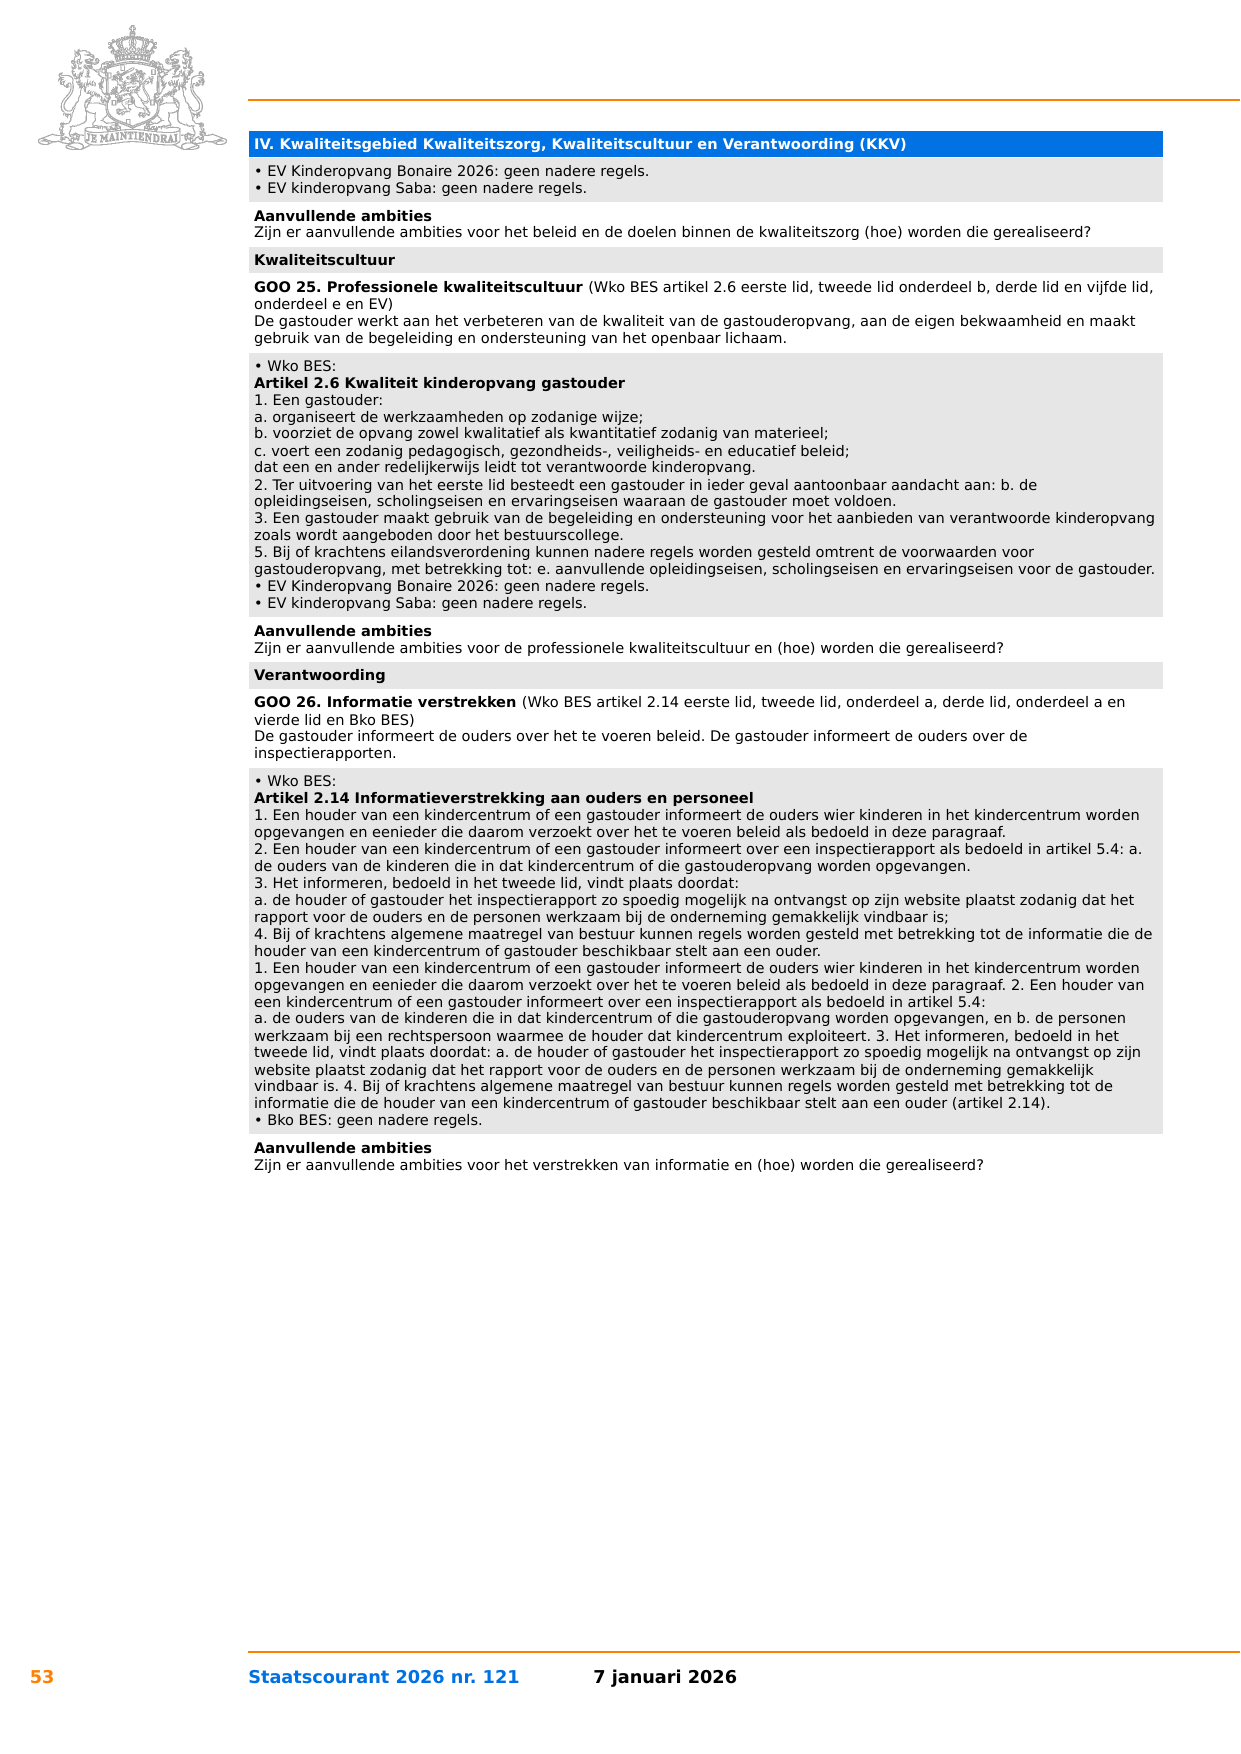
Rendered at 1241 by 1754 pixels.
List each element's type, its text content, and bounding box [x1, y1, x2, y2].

table_cell • EV Kinderopvang Bonaire 2026: geen nadere regels. • EV kinderopvang Saba: geen nadere regels. [249, 158, 1163, 202]
table_cell • Wko BES: Artikel 2.14 Informatieverstrekking aan ouders en personeel 1. Een houder van een kindercentrum of een gastouder informeert de ouders wier kinderen in het kindercentrum worden opgevangen en eenieder die daarom verzoekt over het te voeren beleid als bedoeld in deze paragraaf. 2. Een houder van een kindercentrum of een gastouder informeert over een inspectierapport als bedoeld in artikel 5.4: a. de ouders van de kinderen die in dat kindercentrum of die gastouderopvang worden opgevangen. 3. Het informeren, bedoeld in het tweede lid, vindt plaats doordat: a. de houder of gastouder het inspectierapport zo spoedig mogelijk na ontvangst op zijn website plaatst zodanig dat het rapport voor de ouders en de personen werkzaam bij de onderneming gemakkelijk vindbaar is; 4. Bij of krachtens algemene maatregel van bestuur kunnen regels worden gesteld met betrekking tot de informatie die de houder van een kindercentrum of gastouder beschikbaar stelt aan een ouder. 1. Een houder van een kindercentrum of een gastouder informeert de ouders wier kinderen in het kindercentrum worden opgevangen en eenieder die daarom verzoekt over het te voeren beleid als bedoeld in deze paragraaf. 2. Een houder van een kindercentrum of een gastouder informeert over een inspectierapport als bedoeld in artikel 5.4: a. de ouders van de kinderen die in dat kindercentrum of die gastouderopvang worden opgevangen, en b. de personen werkzaam bij een rechtspersoon waarmee de houder dat kindercentrum exploiteert. 3. Het informeren, bedoeld in het tweede lid, vindt plaats doordat: a. de houder of gastouder het inspectierapport zo spoedig mogelijk na ontvangst op zijn website plaatst zodanig dat het rapport voor de ouders en de personen werkzaam bij de onderneming gemakkelijk vindbaar is. 4. Bij of krachtens algemene maatregel van bestuur kunnen regels worden gesteld met betrekking tot de informatie die de houder van een kindercentrum of gastouder beschikbaar stelt aan een ouder (artikel 2.14). • Bko BES: geen nadere regels. [249, 768, 1163, 1134]
table_cell • Wko BES: Artikel 2.6 Kwaliteit kinderopvang gastouder 1. Een gastouder: a. organiseert de werkzaamheden op zodanige wijze; b. voorziet de opvang zowel kwalitatief als kwantitatief zodanig van materieel; c. voert een zodanig pedagogisch, gezondheids-, veiligheids- en educatief beleid; dat een en ander redelijkerwijs leidt tot verantwoorde kinderopvang. 2. Ter uitvoering van het eerste lid besteedt een gastouder in ieder geval aantoonbaar aandacht aan: b. de opleidingseisen, scholingseisen en ervaringseisen waaraan de gastouder moet voldoen. 3. Een gastouder maakt gebruik van de begeleiding en ondersteuning voor het aanbieden van verantwoorde kinderopvang zoals wordt aangeboden door het bestuurscollege. 5. Bij of krachtens eilandsverordening kunnen nadere regels worden gesteld omtrent de voorwaarden voor gastouderopvang, met betrekking tot: e. aanvullende opleidingseisen, scholingseisen en ervaringseisen voor de gastouder. • EV Kinderopvang Bonaire 2026: geen nadere regels. • EV kinderopvang Saba: geen nadere regels. [249, 353, 1163, 617]
table_cell Aanvullende ambities Zijn er aanvullende ambities voor het verstrekken van informatie en (hoe) worden die gerealiseerd? [249, 1135, 1163, 1178]
table_cell GOO 26. Informatie verstrekken (Wko BES artikel 2.14 eerste lid, tweede lid, onderdeel a, derde lid, onderdeel a en vierde lid en Bko BES) De gastouder informeert de ouders over het te voeren beleid. De gastouder informeert de ouders over de inspectierapporten. [249, 690, 1163, 767]
table_header IV. Kwaliteitsgebied Kwaliteitszorg, Kwaliteitscultuur en Verantwoording (KKV) [249, 131, 1163, 157]
table_cell Verantwoording [249, 662, 1163, 689]
table_cell Kwaliteitscultuur [249, 247, 1163, 273]
table_cell GOO 25. Professionele kwaliteitscultuur (Wko BES artikel 2.6 eerste lid, tweede lid onderdeel b, derde lid en vijfde lid, onderdeel e en EV) De gastouder werkt aan het verbeteren van de kwaliteit van de gastouderopvang, aan de eigen bekwaamheid en maakt gebruik van de begeleiding en ondersteuning van het openbaar lichaam. [249, 275, 1163, 352]
picture [38, 25, 227, 150]
table_cell Aanvullende ambities Zijn er aanvullende ambities voor het beleid en de doelen binnen de kwaliteitszorg (hoe) worden die gerealiseerd? [249, 203, 1163, 246]
table_cell Aanvullende ambities Zijn er aanvullende ambities voor de professionele kwaliteitscultuur en (hoe) worden die gerealiseerd? [249, 618, 1163, 661]
